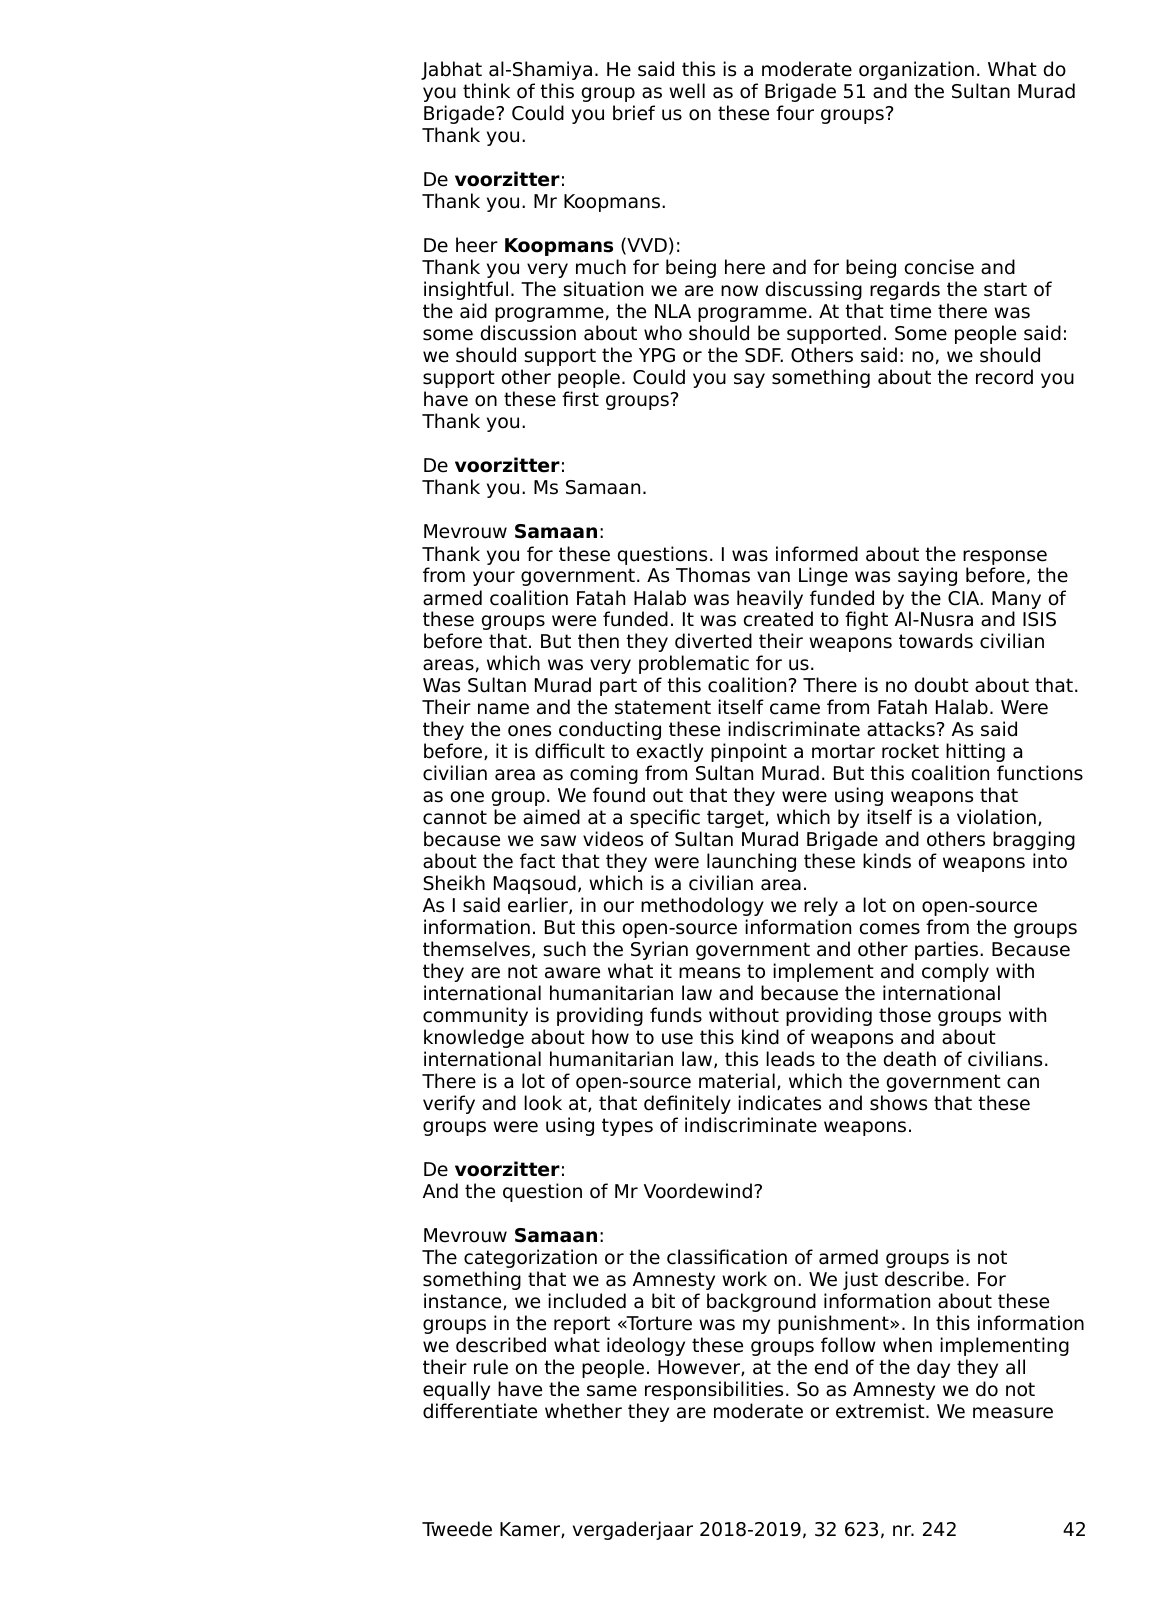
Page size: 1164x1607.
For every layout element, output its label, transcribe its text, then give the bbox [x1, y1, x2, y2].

text De voorzitter: [422, 169, 1087, 191]
text Thank you. Ms Samaan. [422, 477, 1087, 499]
text There is a lot of open-source material, which the government can verify and look at, that definitely indicates and shows that these groups were using types of indiscriminate weapons. [422, 1071, 1087, 1137]
text Thank you very much for being here and for being concise and insightful. The situation we are now discussing regards the start of the aid programme, the NLA programme. At that time there was some discussion about who should be supported. Some people said: we should support the YPG or the SDF. Others said: no, we should support other people. Could you say something about the record you have on these first groups? [422, 257, 1087, 411]
text Thank you. [422, 411, 1087, 433]
text Thank you. [422, 125, 1087, 147]
text Was Sultan Murad part of this coalition? There is no doubt about that. Their name and the statement itself came from Fatah Halab. Were they the ones conducting these indiscriminate attacks? As said before, it is difficult to exactly pinpoint a mortar rocket hitting a civilian area as coming from Sultan Murad. But this coalition functions as one group. We found out that they were using weapons that cannot be aimed at a specific target, which by itself is a violation, because we saw videos of Sultan Murad Brigade and others bragging about the fact that they were launching these kinds of weapons into Sheikh Maqsoud, which is a civilian area. [422, 675, 1087, 895]
text Mevrouw Samaan: [422, 521, 1087, 543]
text As I said earlier, in our methodology we rely a lot on open-source information. But this open-source information comes from the groups themselves, such the Syrian government and other parties. Because they are not aware what it means to implement and comply with international humanitarian law and because the international community is providing funds without providing those groups with knowledge about how to use this kind of weapons and about international humanitarian law, this leads to the death of civilians. [422, 895, 1087, 1071]
text Thank you. Mr Koopmans. [422, 191, 1087, 213]
text Jabhat al-Shamiya. He said this is a moderate organization. What do you think of this group as well as of Brigade 51 and the Sultan Murad Brigade? Could you brief us on these four groups? [422, 59, 1087, 125]
text And the question of Mr Voordewind? [422, 1181, 1087, 1203]
text The categorization or the classification of armed groups is not something that we as Amnesty work on. We just describe. For instance, we included a bit of background information about these groups in the report «Torture was my punishment». In this information we described what ideology these groups follow when implementing their rule on the people. However, at the end of the day they all equally have the same responsibilities. So as Amnesty we do not differentiate whether they are moderate or extremist. We measure [422, 1247, 1087, 1423]
text De voorzitter: [422, 1159, 1087, 1181]
text De voorzitter: [422, 455, 1087, 477]
text Mevrouw Samaan: [422, 1225, 1087, 1247]
text De heer Koopmans (VVD): [422, 235, 1087, 257]
text Thank you for these questions. I was informed about the response from your government. As Thomas van Linge was saying before, the armed coalition Fatah Halab was heavily funded by the CIA. Many of these groups were funded. It was created to fight Al-Nusra and ISIS before that. But then they diverted their weapons towards civilian areas, which was very problematic for us. [422, 543, 1087, 675]
